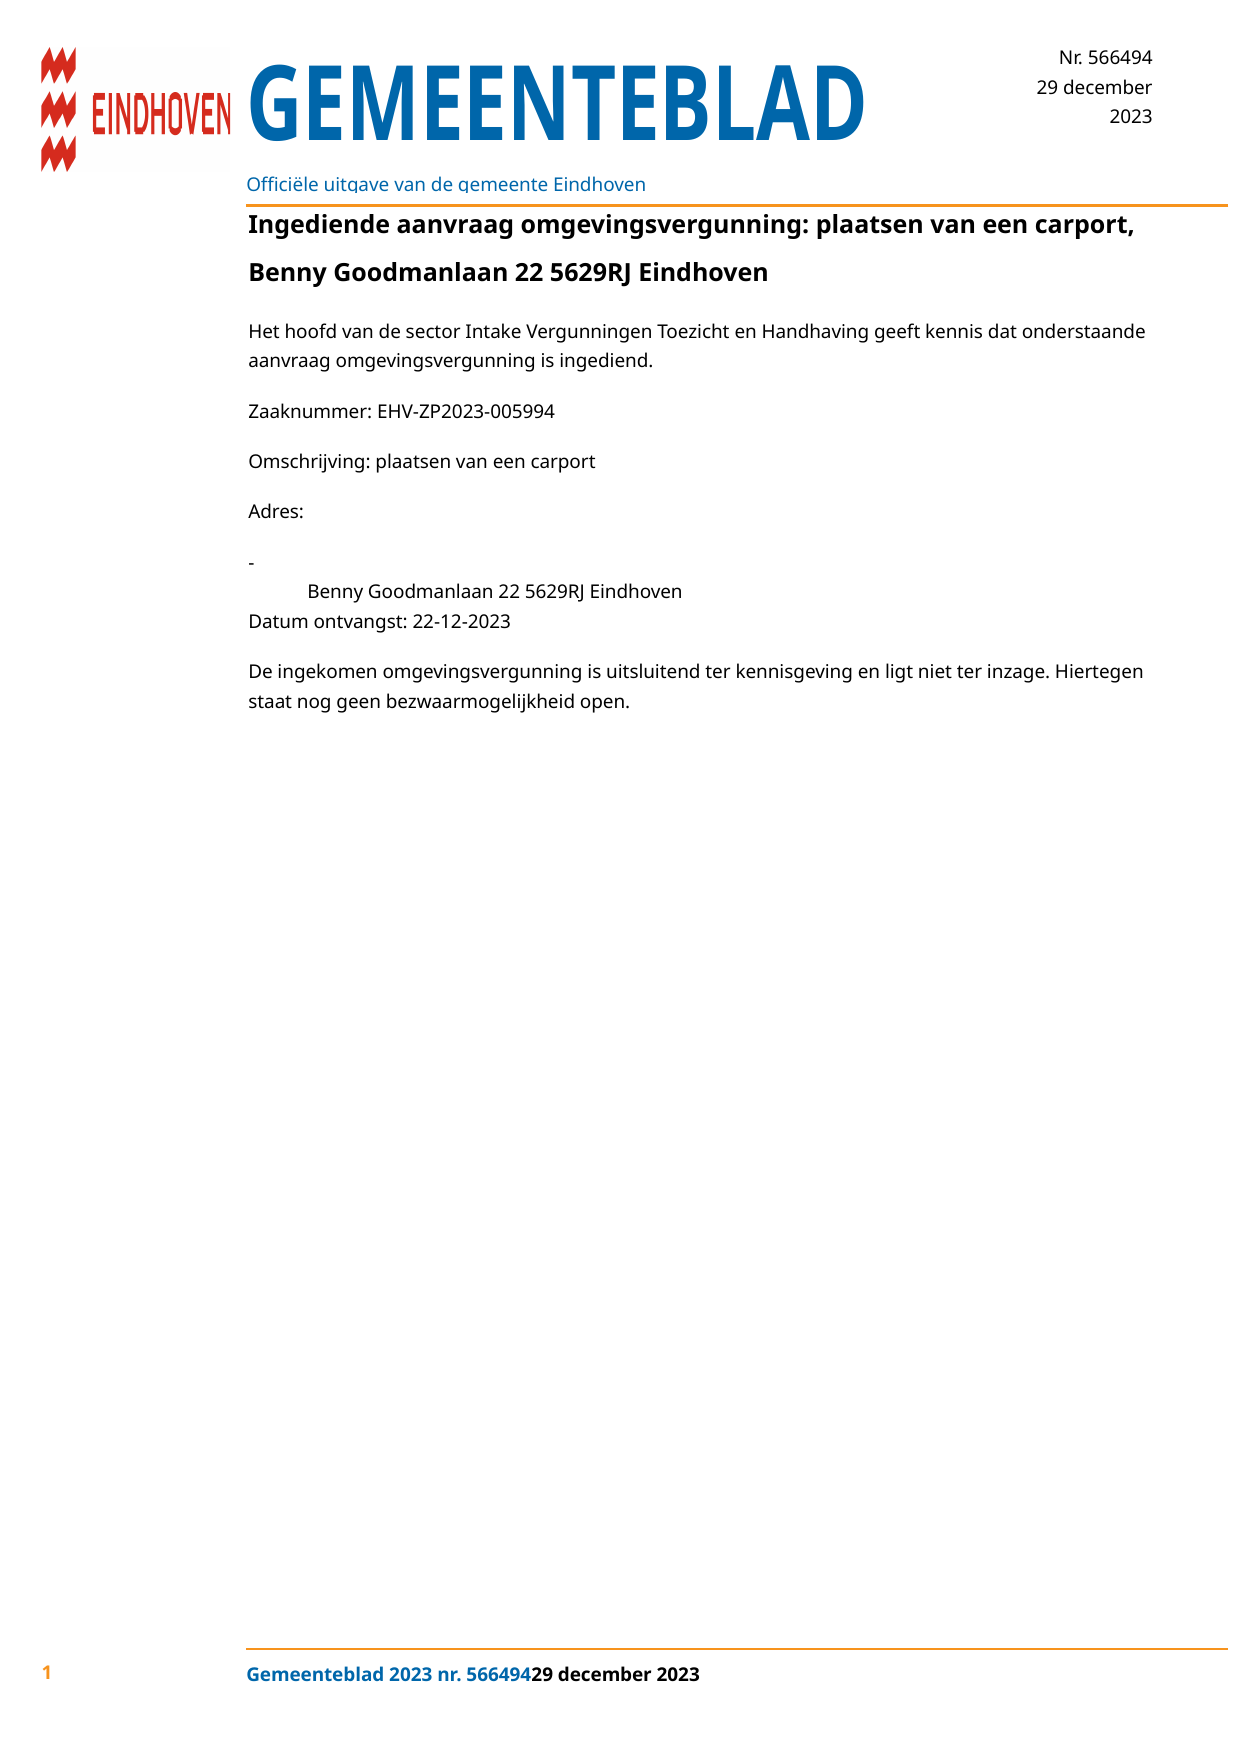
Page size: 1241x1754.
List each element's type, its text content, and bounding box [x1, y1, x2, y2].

text Adres: [248, 499, 1152, 524]
text De ingekomen omgevingsvergunning is uitsluitend ter kennisgeving en ligt niet ter inzage. Hiertegen staat nog geen bezwaarmogelijkheid open. [248, 659, 1152, 714]
text Het hoofd van de sector Intake Vergunningen Toezicht en Handhaving geeft kennis dat onderstaande aanvraag omgevingsvergunning is ingediend. [248, 318, 1152, 373]
text Ingediende aanvraag omgevingsvergunning: plaatsen van een carport, Benny Goodmanlaan 22 5629RJ Eindhoven [248, 207, 1152, 288]
text Zaaknummer: EHV-ZP2023-005994 [248, 398, 1152, 424]
picture [41, 47, 231, 172]
text Omschrijving: plaatsen van een carport [248, 448, 1152, 474]
text Datum ontvangst: 22-12-2023 [248, 608, 1152, 634]
list Benny Goodmanlaan 22 5629RJ Eindhoven [248, 579, 1152, 604]
